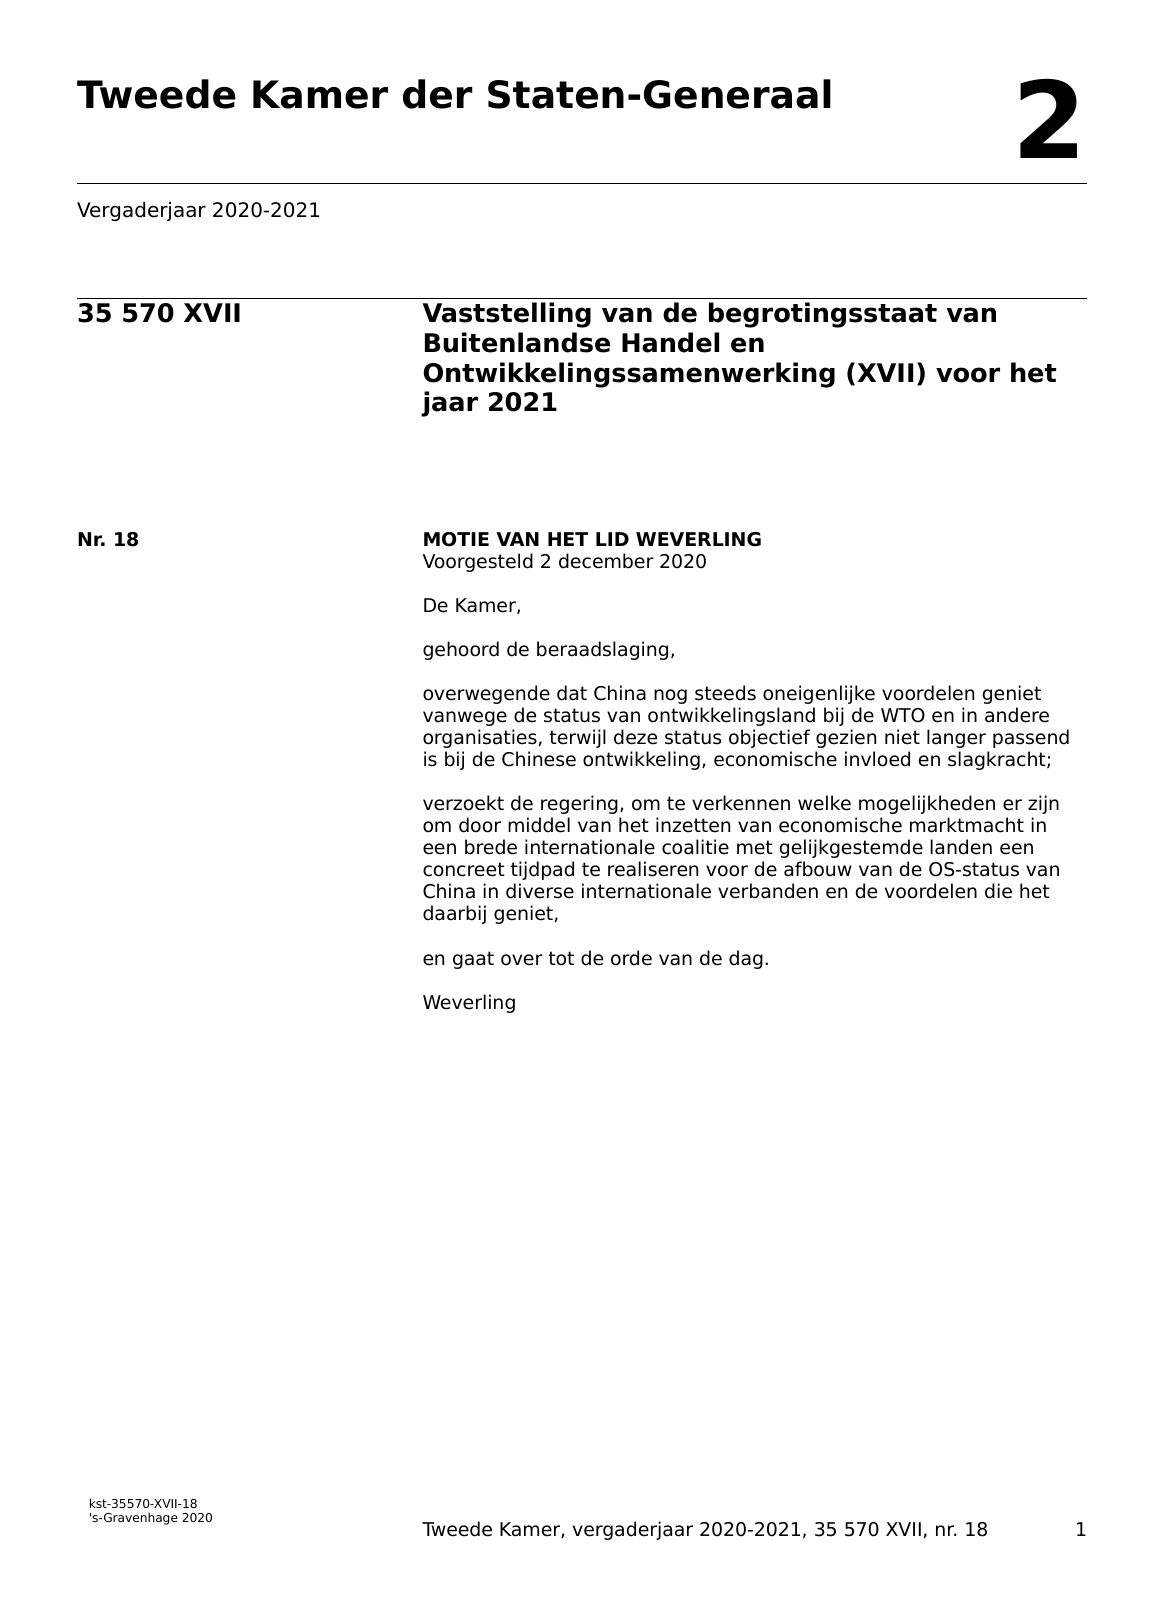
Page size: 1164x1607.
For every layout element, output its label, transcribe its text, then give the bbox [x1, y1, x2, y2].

text Voorgesteld 2 december 2020 [422, 551, 1087, 573]
text 's-Gravenhage 2020 [88, 1511, 323, 1525]
subtitle Nr. 18 MOTIE VAN HET LID WEVERLING [77, 529, 1087, 551]
table_header 2 [886, 59, 1087, 183]
table_cell Vergaderjaar 2020-2021 [77, 184, 1087, 298]
text De Kamer, [422, 595, 1087, 617]
subtitle 35 570 XVII Vaststelling van de begrotingsstaat van Buitenlandse Handel en Ontwikkelingssamenwerking (XVII) voor het jaar 2021 [77, 299, 1087, 418]
text verzoekt de regering, om te verkennen welke mogelijkheden er zijn om door middel van het inzetten van economische marktmacht in een brede internationale coalitie met gelijkgestemde landen een concreet tijdpad te realiseren voor de afbouw van de OS-status van China in diverse internationale verbanden en de voordelen die het daarbij geniet, [422, 793, 1087, 925]
text gehoord de beraadslaging, [422, 639, 1087, 661]
text Weverling [422, 992, 1087, 1013]
text kst-35570-XVII-18 [88, 1497, 323, 1511]
text en gaat over tot de orde van de dag. [422, 947, 1087, 969]
text overwegende dat China nog steeds oneigenlijke voordelen geniet vanwege de status van ontwikkelingsland bij de WTO en in andere organisaties, terwijl deze status objectief gezien niet langer passend is bij de Chinese ontwikkeling, economische invloed en slagkracht; [422, 683, 1087, 771]
table_header Tweede Kamer der Staten-Generaal [77, 59, 886, 183]
